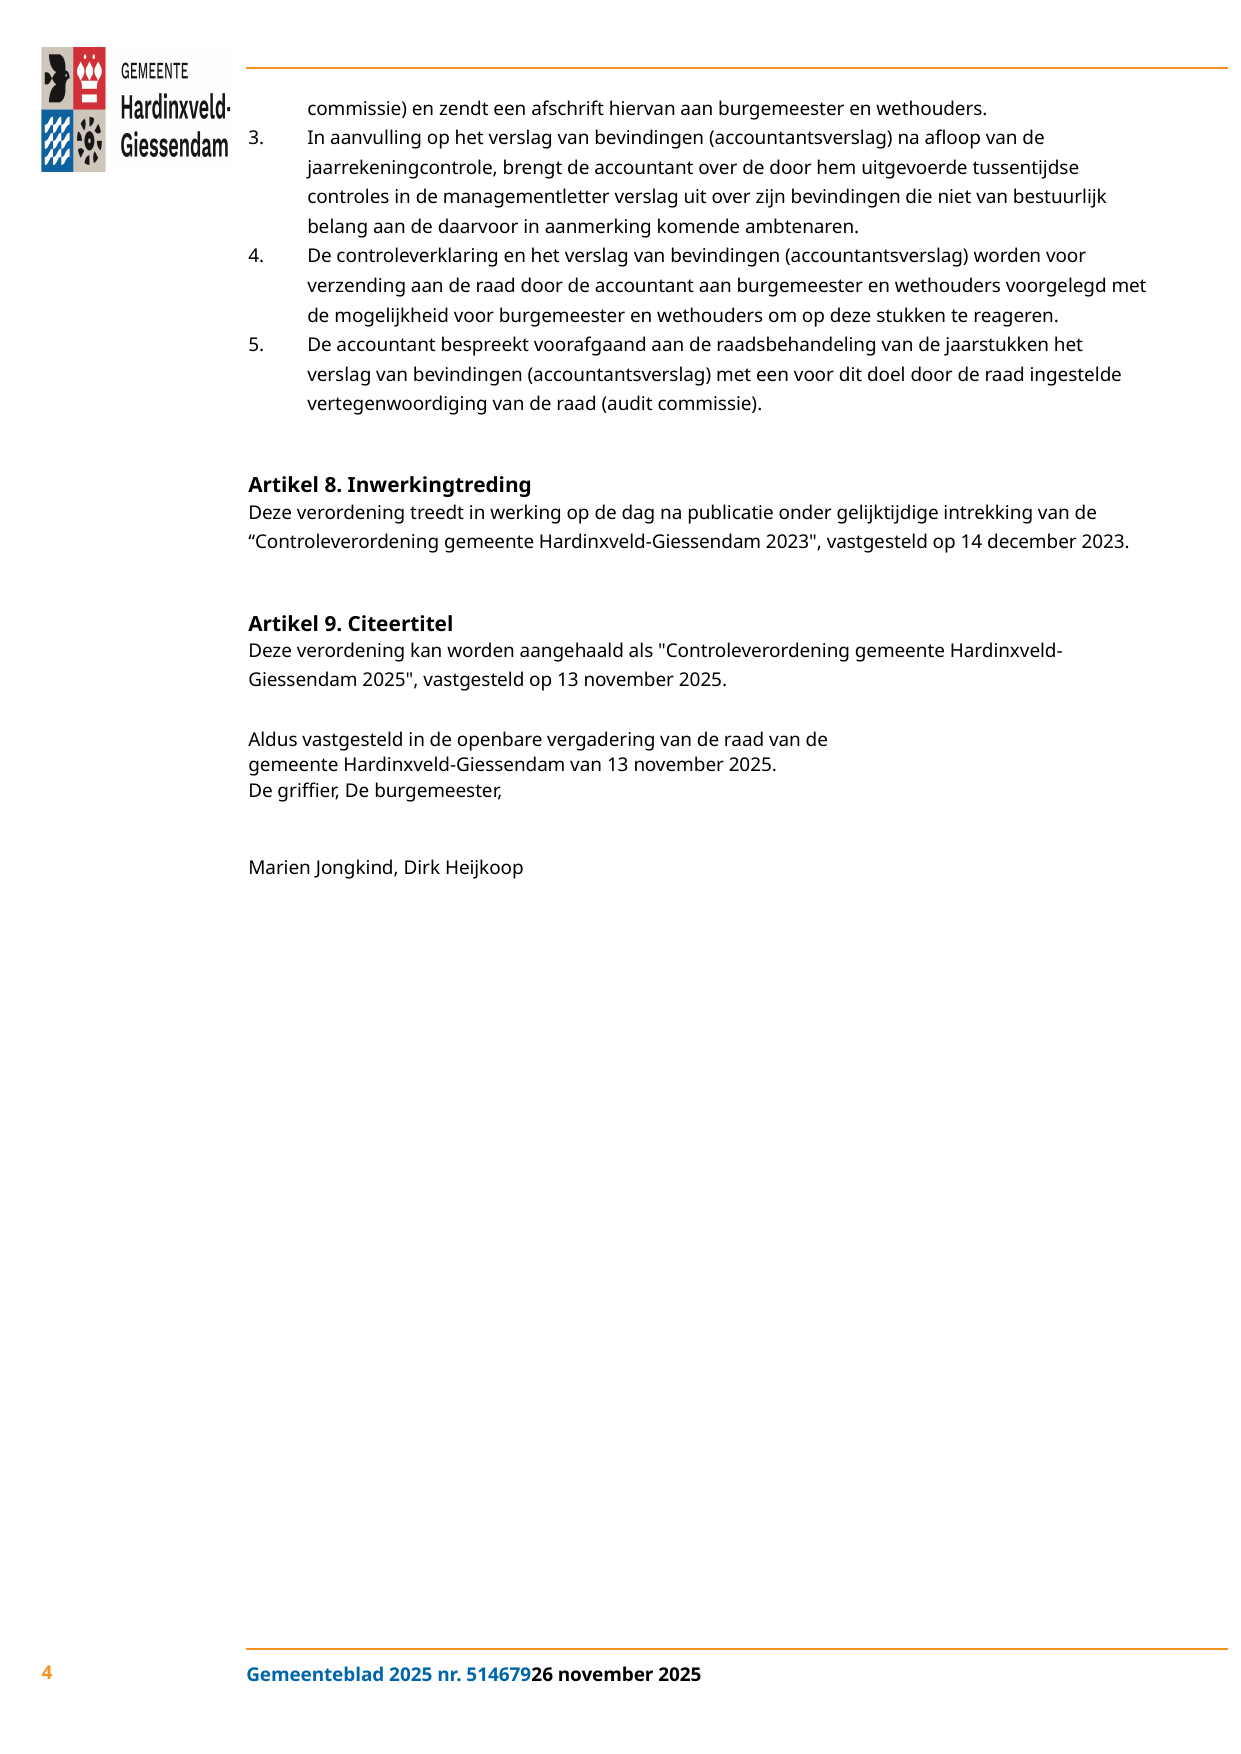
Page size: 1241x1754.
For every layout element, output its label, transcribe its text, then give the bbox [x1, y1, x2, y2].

text De griffier, De burgemeester, [248, 777, 1152, 803]
text Deze verordening treedt in werking op de dag na publicatie onder gelijktijdige intrekking van de “Controleverordening gemeente Hardinxveld-Giessendam 2023", vastgesteld op 14 december 2023. [248, 499, 1152, 554]
list De controleverklaring en het verslag van bevindingen (accountantsverslag) worden voor verzending aan de raad door de accountant aan burgemeester en wethouders voorgelegd met de mogelijkheid voor burgemeester en wethouders om op deze stukken te reageren. [248, 243, 1152, 328]
text Aldus vastgesteld in de openbare vergadering van de raad van de [248, 726, 1152, 752]
text Artikel 9. Citeertitel [248, 609, 1152, 637]
list In aanvulling op het verslag van bevindingen (accountantsverslag) na afloop van de jaarrekeningcontrole, brengt de accountant over de door hem uitgevoerde tussentijdse controles in de managementletter verslag uit over zijn bevindingen die niet van bestuurlijk belang aan de daarvoor in aanmerking komende ambtenaren. [248, 124, 1152, 239]
list De accountant bespreekt voorafgaand aan de raadsbehandeling van de jaarstukken het verslag van bevindingen (accountantsverslag) met een voor dit doel door de raad ingestelde vertegenwoordiging van de raad (audit commissie). [248, 331, 1152, 416]
text gemeente Hardinxveld-Giessendam van 13 november 2025. [248, 752, 1152, 777]
text Deze verordening kan worden aangehaald als "Controleverordening gemeente Hardinxveld-Giessendam 2025", vastgesteld op 13 november 2025. [248, 637, 1152, 692]
text Artikel 8. Inwerkingtreding [248, 471, 1152, 499]
text Marien Jongkind, Dirk Heijkoop [248, 854, 1152, 880]
picture [41, 47, 231, 172]
list commissie) en zendt een afschrift hiervan aan burgemeester en wethouders. [248, 95, 1152, 121]
